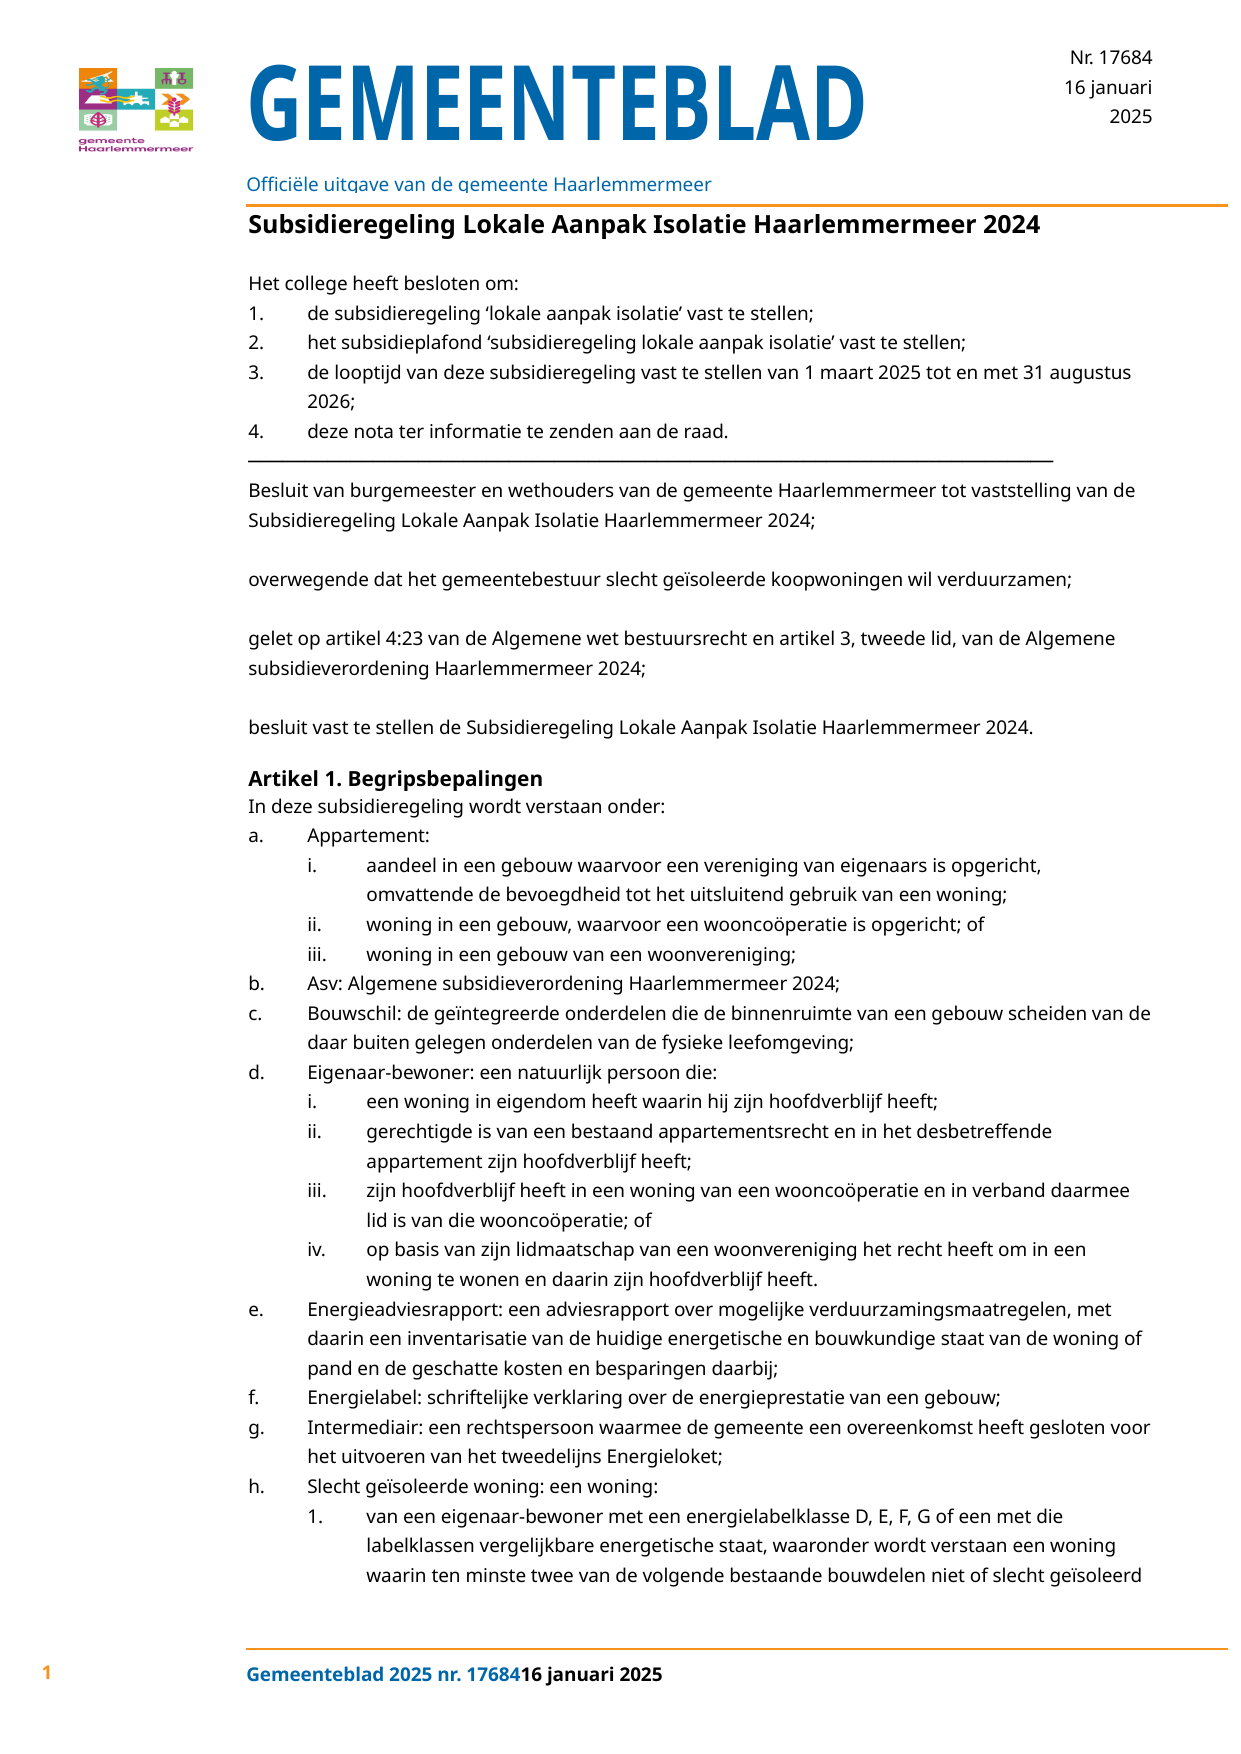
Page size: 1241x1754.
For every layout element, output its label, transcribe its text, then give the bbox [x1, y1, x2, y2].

list aandeel in een gebouw waarvoor een vereniging van eigenaars is opgericht, omvattende de bevoegdheid tot het uitsluitend gebruik van een woning; [307, 852, 1152, 907]
list van een eigenaar-bewoner met een energielabelklasse D, E, F, G of een met die labelklassen vergelijkbare energetische staat, waaronder wordt verstaan een woning waarin ten minste twee van de volgende bestaande bouwdelen niet of slecht geïsoleerd [307, 1503, 1152, 1588]
text Besluit van burgemeester en wethouders van de gemeente Haarlemmermeer tot vaststelling van de Subsidieregeling Lokale Aanpak Isolatie Haarlemmermeer 2024; [248, 477, 1152, 533]
list Asv: Algemene subsidieverordening Haarlemmermeer 2024; [248, 970, 1152, 996]
list gerechtigde is van een bestaand appartementsrecht en in het desbetreffende appartement zijn hoofdverblijf heeft; [307, 1118, 1152, 1174]
list Energieadviesrapport: een adviesrapport over mogelijke verduurzamingsmaatregelen, met daarin een inventarisatie van de huidige energetische en bouwkundige staat van de woning of pand en de geschatte kosten en besparingen daarbij; [248, 1296, 1152, 1381]
list de looptijd van deze subsidieregeling vast te stellen van 1 maart 2025 tot en met 31 augustus 2026; [248, 359, 1152, 414]
list woning in een gebouw van een woonvereniging; [307, 941, 1152, 967]
text Het college heeft besloten om: [248, 270, 1152, 296]
text Subsidieregeling Lokale Aanpak Isolatie Haarlemmermeer 2024 [248, 207, 1152, 241]
list Bouwschil: de geïntegreerde onderdelen die de binnenruimte van een gebouw scheiden van de daar buiten gelegen onderdelen van de fysieke leefomgeving; [248, 1000, 1152, 1055]
picture [41, 47, 231, 172]
list Appartement: [248, 822, 1152, 848]
list op basis van zijn lidmaatschap van een woonvereniging het recht heeft om in een woning te wonen en daarin zijn hoofdverblijf heeft. [307, 1237, 1152, 1292]
list de subsidieregeling ‘lokale aanpak isolatie’ vast te stellen; [248, 300, 1152, 326]
list Slecht geïsoleerde woning: een woning: [248, 1473, 1152, 1499]
list Energielabel: schriftelijke verklaring over de energieprestatie van een gebouw; [248, 1384, 1152, 1410]
text Artikel 1. Begripsbepalingen [248, 764, 1152, 793]
text In deze subsidieregeling wordt verstaan onder: [248, 793, 1152, 819]
list zijn hoofdverblijf heeft in een woning van een wooncoöperatie en in verband daarmee lid is van die wooncoöperatie; of [307, 1177, 1152, 1233]
list Eigenaar-bewoner: een natuurlijk persoon die: [248, 1059, 1152, 1085]
list het subsidieplafond ‘subsidieregeling lokale aanpak isolatie’ vast te stellen; [248, 329, 1152, 355]
text ─────────────────────────────────────────────────────────────────────── [248, 448, 1152, 473]
text overwegende dat het gemeentebestuur slecht geïsoleerde koopwoningen wil verduurzamen; [248, 566, 1152, 592]
list deze nota ter informatie te zenden aan de raad. [248, 418, 1152, 444]
list Intermediair: een rechtspersoon waarmee de gemeente een overeenkomst heeft gesloten voor het uitvoeren van het tweedelijns Energieloket; [248, 1414, 1152, 1469]
text besluit vast te stellen de Subsidieregeling Lokale Aanpak Isolatie Haarlemmermeer 2024. [248, 714, 1152, 740]
list een woning in eigendom heeft waarin hij zijn hoofdverblijf heeft; [307, 1089, 1152, 1114]
text gelet op artikel 4:23 van de Algemene wet bestuursrecht en artikel 3, tweede lid, van de Algemene subsidieverordening Haarlemmermeer 2024; [248, 625, 1152, 681]
list woning in een gebouw, waarvoor een wooncoöperatie is opgericht; of [307, 911, 1152, 937]
